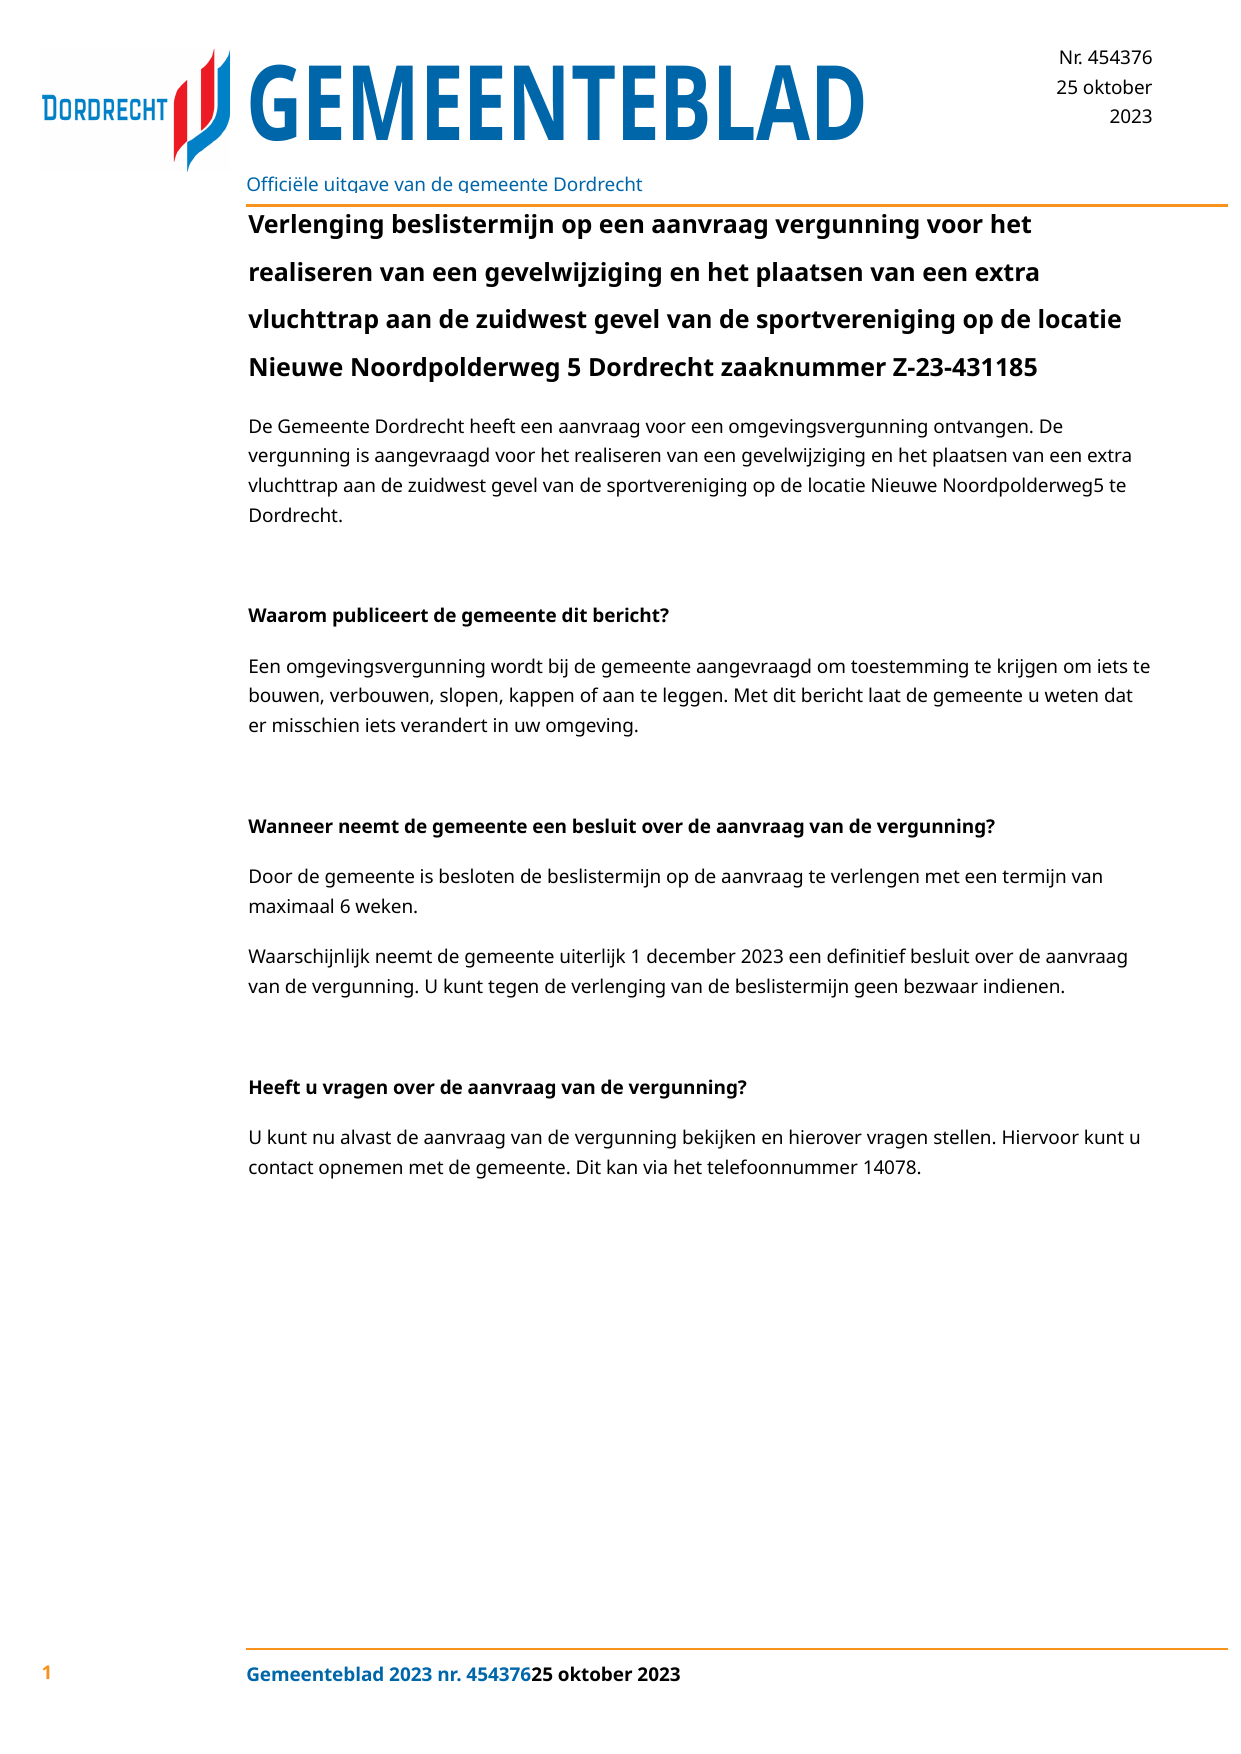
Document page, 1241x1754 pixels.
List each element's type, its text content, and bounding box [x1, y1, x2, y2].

text Heeft u vragen over de aanvraag van de vergunning? [248, 1074, 1152, 1100]
text Wanneer neemt de gemeente een besluit over de aanvraag van de vergunning? [248, 813, 1152, 839]
text Een omgevingsvergunning wordt bij de gemeente aangevraagd om toestemming te krijgen om iets te bouwen, verbouwen, slopen, kappen of aan te leggen. Met dit bericht laat de gemeente u weten dat er misschien iets verandert in uw omgeving. [248, 653, 1152, 738]
text Waarom publiceert de gemeente dit bericht? [248, 603, 1152, 628]
text Door de gemeente is besloten de beslistermijn op de aanvraag te verlengen met een termijn van maximaal 6 weken. [248, 863, 1152, 919]
text Waarschijnlijk neemt de gemeente uiterlijk 1 december 2023 een definitief besluit over de aanvraag van de vergunning. U kunt tegen de verlenging van de beslistermijn geen bezwaar indienen. [248, 943, 1152, 999]
text De Gemeente Dordrecht heeft een aanvraag voor een omgevingsvergunning ontvangen. De vergunning is aangevraagd voor het realiseren van een gevelwijziging en het plaatsen van een extra vluchttrap aan de zuidwest gevel van de sportvereniging op de locatie Nieuwe Noordpolderweg5 te Dordrecht. [248, 413, 1152, 528]
text Verlenging beslistermijn op een aanvraag vergunning voor het realiseren van een gevelwijziging en het plaatsen van een extra vluchttrap aan de zuidwest gevel van de sportvereniging op de locatie Nieuwe Noordpolderweg 5 Dordrecht zaaknummer Z-23-431185 [248, 207, 1152, 384]
picture [41, 47, 231, 172]
text U kunt nu alvast de aanvraag van de vergunning bekijken en hierover vragen stellen. Hiervoor kunt u contact opnemen met de gemeente. Dit kan via het telefoonnummer 14078. [248, 1124, 1152, 1180]
